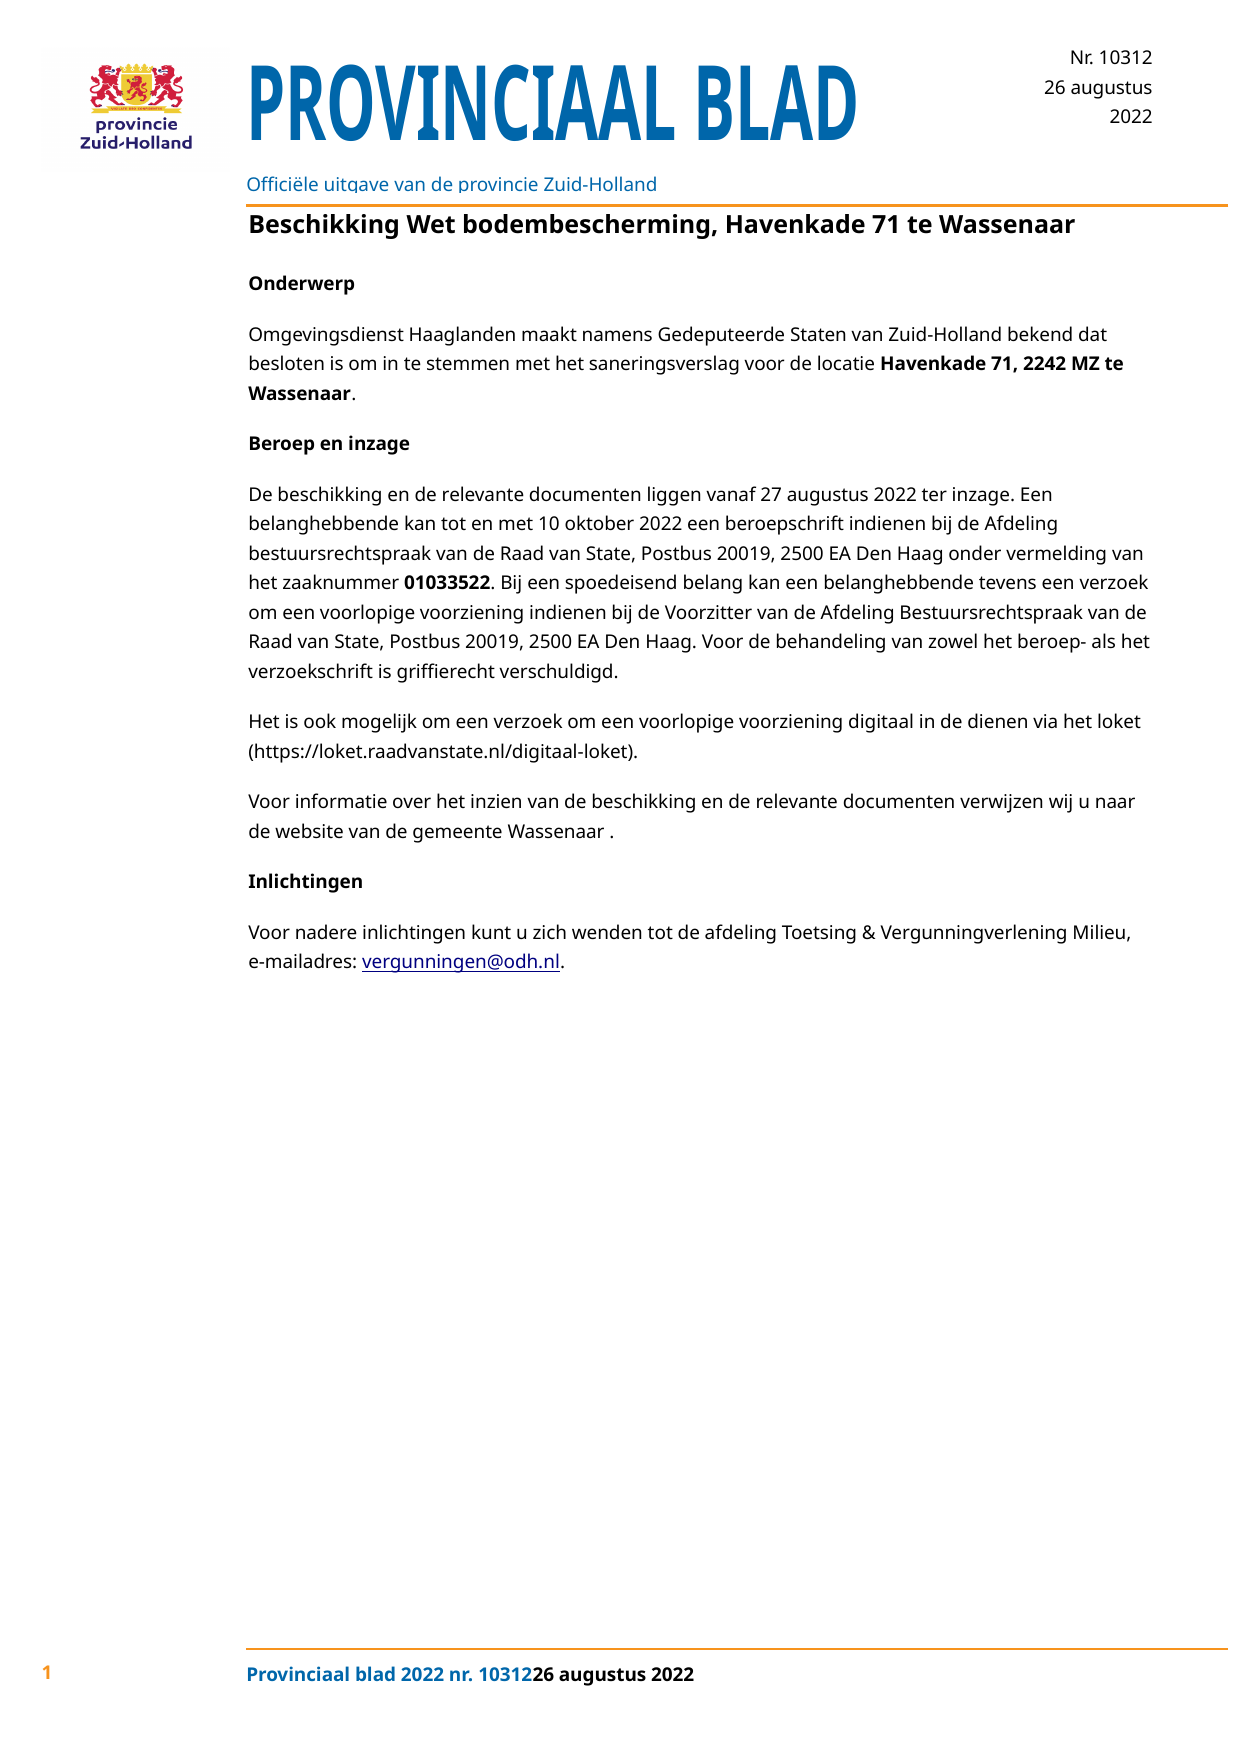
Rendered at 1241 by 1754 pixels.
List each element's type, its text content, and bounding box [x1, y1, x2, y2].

text Omgevingsdienst Haaglanden maakt namens Gedeputeerde Staten van Zuid-Holland bekend dat besloten is om in te stemmen met het saneringsverslag voor de locatie Havenkade 71, 2242 MZ te Wassenaar. [248, 321, 1152, 406]
text Het is ook mogelijk om een verzoek om een voorlopige voorziening digitaal in de dienen via het loket (https://loket.raadvanstate.nl/digitaal-loket). [248, 709, 1152, 764]
picture [41, 47, 231, 172]
text Voor nadere inlichtingen kunt u zich wenden tot de afdeling Toetsing & Vergunningverlening Milieu, e-mailadres: vergunningen@odh.nl. [248, 919, 1152, 974]
text Inlichtingen [248, 869, 1152, 894]
text Onderwerp [248, 270, 1152, 296]
text Voor informatie over het inzien van de beschikking en de relevante documenten verwijzen wij u naar de website van de gemeente Wassenaar . [248, 789, 1152, 844]
text Beschikking Wet bodembescherming, Havenkade 71 te Wassenaar [248, 207, 1152, 241]
text De beschikking en de relevante documenten liggen vanaf 27 augustus 2022 ter inzage. Een belanghebbende kan tot en met 10 oktober 2022 een beroepschrift indienen bij de Afdeling bestuursrechtspraak van de Raad van State, Postbus 20019, 2500 EA Den Haag onder vermelding van het zaaknummer 01033522. Bij een spoedeisend belang kan een belanghebbende tevens een verzoek om een voorlopige voorziening indienen bij de Voorzitter van de Afdeling Bestuursrechtspraak van de Raad van State, Postbus 20019, 2500 EA Den Haag. Voor de behandeling van zowel het beroep- als het verzoekschrift is griffierecht verschuldigd. [248, 481, 1152, 684]
text Beroep en inzage [248, 430, 1152, 456]
